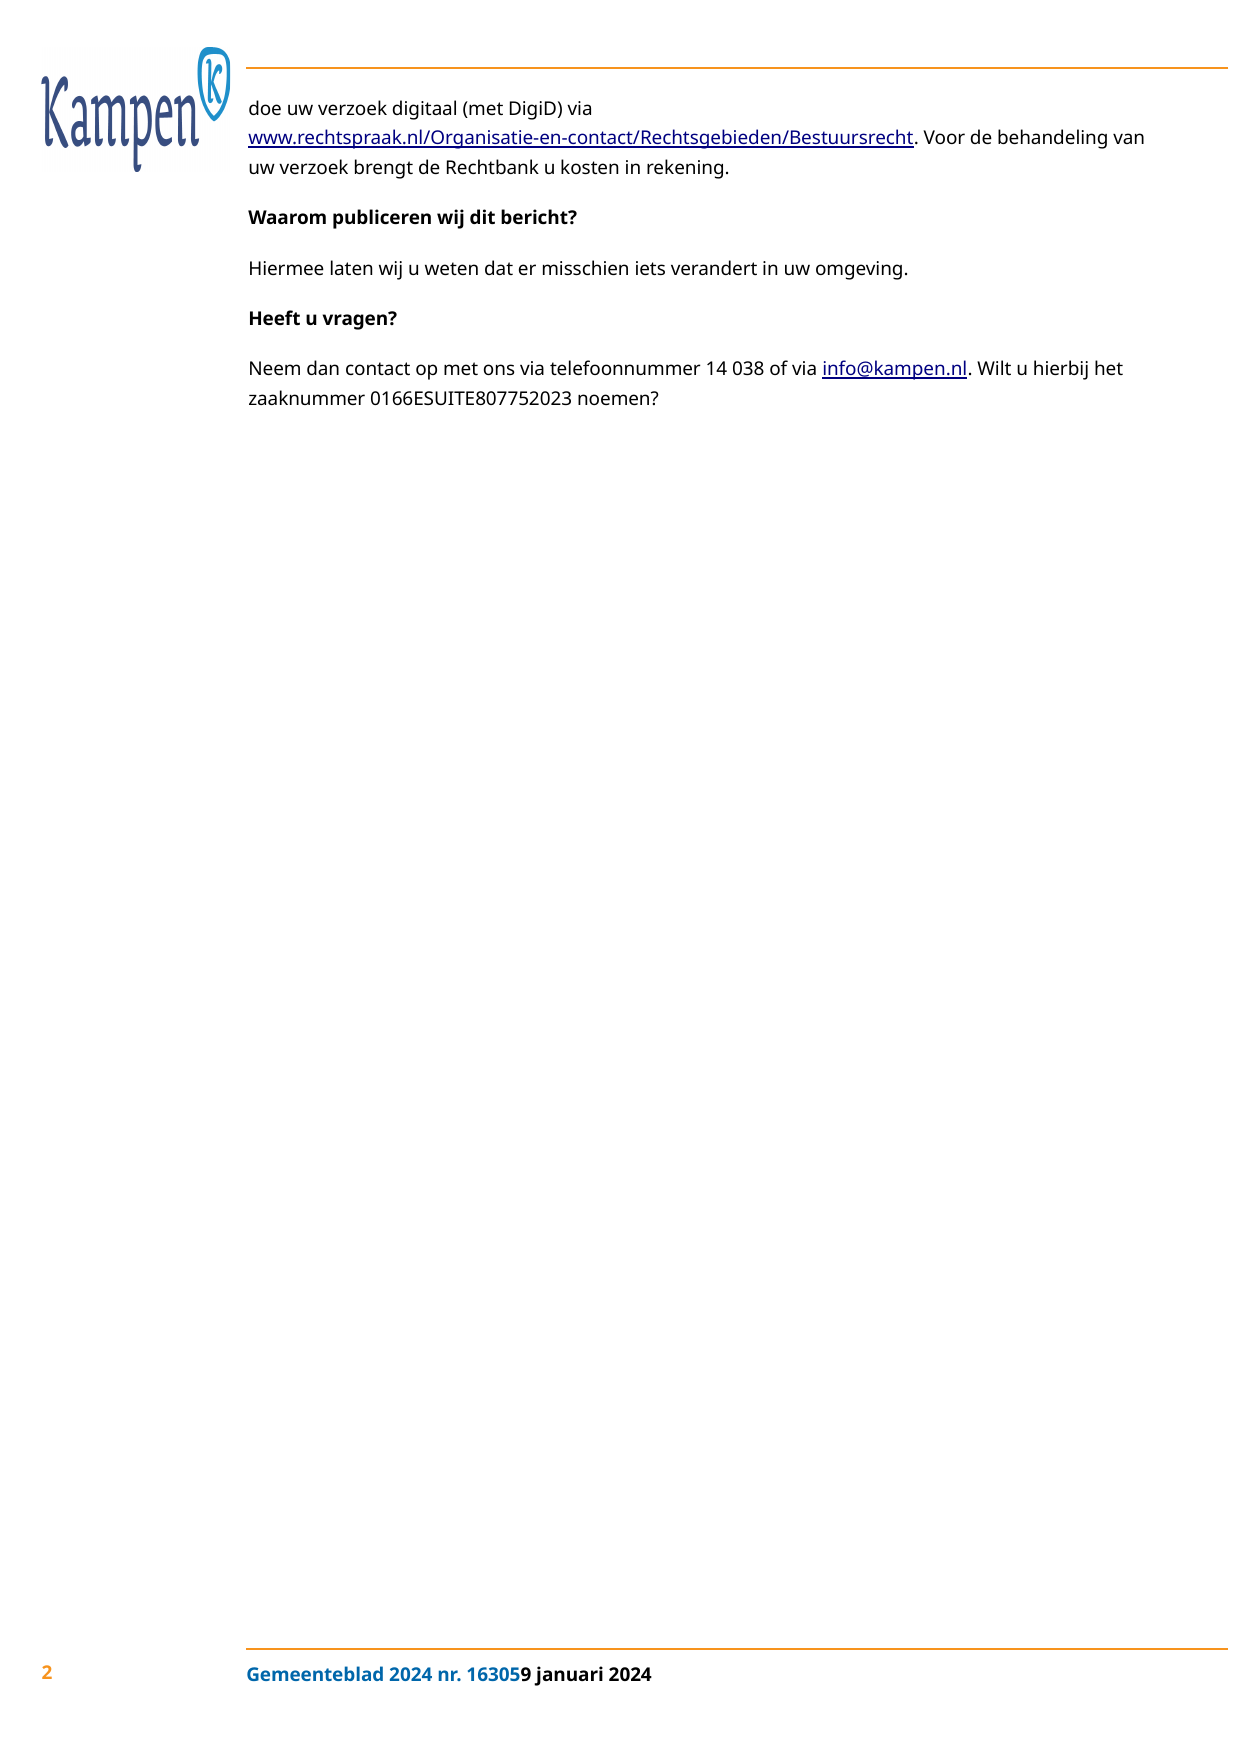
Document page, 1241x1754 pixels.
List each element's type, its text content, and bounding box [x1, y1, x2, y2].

text Neem dan contact op met ons via telefoonnummer 14 038 of via info@kampen.nl. Wilt u hierbij het zaaknummer 0166ESUITE807752023 noemen? [248, 356, 1152, 411]
picture [41, 47, 231, 172]
text Heeft u vragen? [248, 305, 1152, 331]
text Waarom publiceren wij dit bericht? [248, 204, 1152, 230]
text Hiermee laten wij u weten dat er misschien iets verandert in uw omgeving. [248, 255, 1152, 281]
text doe uw verzoek digitaal (met DigiD) via www.rechtspraak.nl/Organisatie-en-contact/Rechtsgebieden/Bestuursrecht. Voor de behandeling van uw verzoek brengt de Rechtbank u kosten in rekening. [248, 95, 1152, 180]
